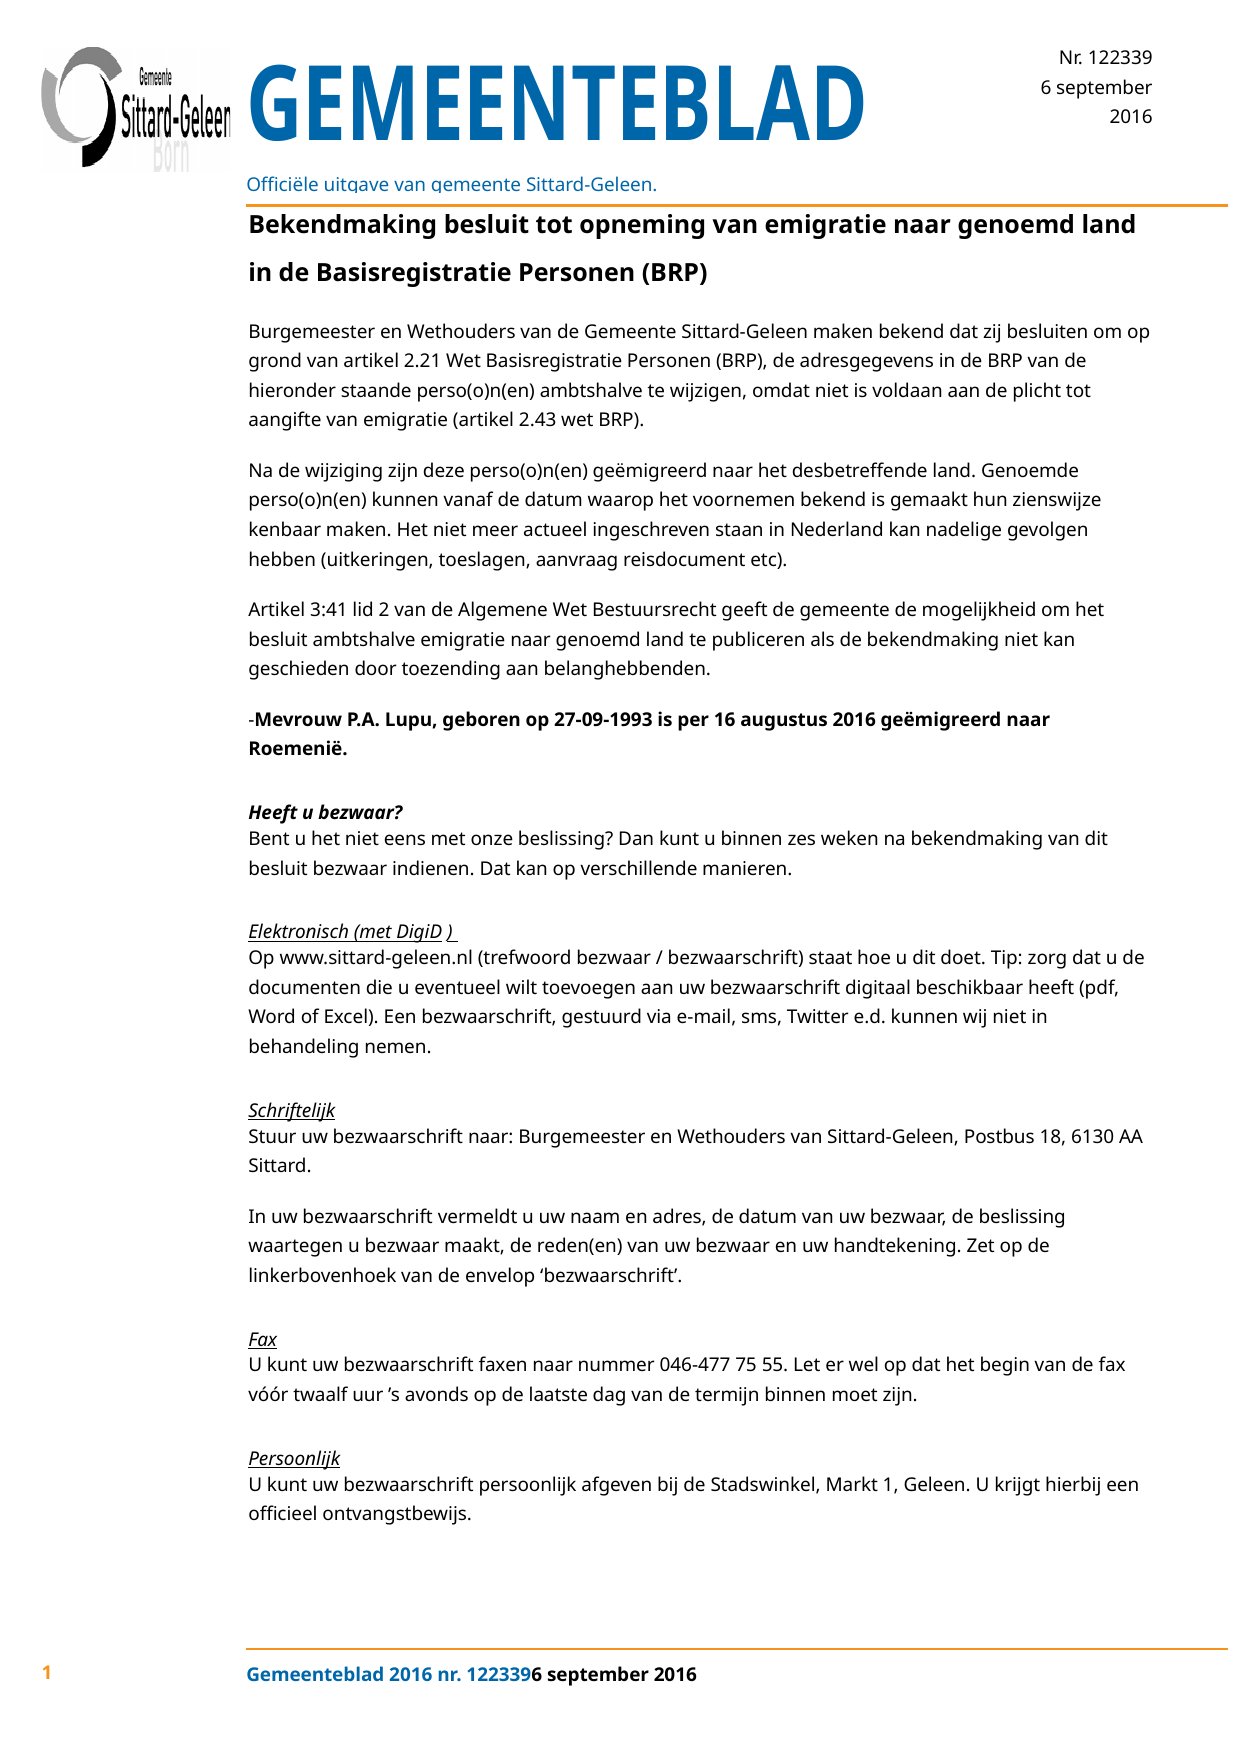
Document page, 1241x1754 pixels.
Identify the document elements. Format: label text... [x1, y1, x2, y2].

text Na de wijziging zijn deze perso(o)n(en) geëmigreerd naar het desbetreffende land. Genoemde perso(o)n(en) kunnen vanaf de datum waarop het voornemen bekend is gemaakt hun zienswijze kenbaar maken. Het niet meer actueel ingeschreven staan in Nederland kan nadelige gevolgen hebben (uitkeringen, toeslagen, aanvraag reisdocument etc). [248, 457, 1152, 572]
text Elektronisch (met DigiD ) [248, 919, 1152, 944]
picture [41, 47, 231, 172]
text Heeft u bezwaar? [248, 799, 1152, 825]
text Burgemeester en Wethouders van de Gemeente Sittard-Geleen maken bekend dat zij besluiten om op grond van artikel 2.21 Wet Basisregistratie Personen (BRP), de adresgegevens in de BRP van de hieronder staande perso(o)n(en) ambtshalve te wijzigen, omdat niet is voldaan aan de plicht tot aangifte van emigratie (artikel 2.43 wet BRP). [248, 318, 1152, 432]
text Schriftelijk [248, 1097, 1152, 1123]
text U kunt uw bezwaarschrift persoonlijk afgeven bij de Stadswinkel, Markt 1, Geleen. U krijgt hierbij een officieel ontvangstbewijs. [248, 1471, 1152, 1526]
text Persoonlijk [248, 1445, 1152, 1471]
text Fax [248, 1326, 1152, 1352]
text Bekendmaking besluit tot opneming van emigratie naar genoemd land in de Basisregistratie Personen (BRP) [248, 207, 1152, 288]
text Bent u het niet eens met onze beslissing? Dan kunt u binnen zes weken na bekendmaking van dit besluit bezwaar indienen. Dat kan op verschillende manieren. [248, 825, 1152, 880]
text -Mevrouw P.A. Lupu, geboren op 27-09-1993 is per 16 augustus 2016 geëmigreerd naar Roemenië. [248, 706, 1152, 761]
text Op www.sittard-geleen.nl (trefwoord bezwaar / bezwaarschrift) staat hoe u dit doet. Tip: zorg dat u de documenten die u eventueel wilt toevoegen aan uw bezwaarschrift digitaal beschikbaar heeft (pdf, Word of Excel). Een bezwaarschrift, gestuurd via e-mail, sms, Twitter e.d. kunnen wij niet in behandeling nemen. [248, 944, 1152, 1059]
text Stuur uw bezwaarschrift naar: Burgemeester en Wethouders van Sittard-Geleen, Postbus 18, 6130 AA Sittard. [248, 1123, 1152, 1178]
text In uw bezwaarschrift vermeldt u uw naam en adres, de datum van uw bezwaar, de beslissing waartegen u bezwaar maakt, de reden(en) van uw bezwaar en uw handtekening. Zet op de linkerbovenhoek van de envelop ‘bezwaarschrift’. [248, 1203, 1152, 1288]
text Artikel 3:41 lid 2 van de Algemene Wet Bestuursrecht geeft de gemeente de mogelijkheid om het besluit ambtshalve emigratie naar genoemd land te publiceren als de bekendmaking niet kan geschieden door toezending aan belanghebbenden. [248, 596, 1152, 681]
text U kunt uw bezwaarschrift faxen naar nummer 046-477 75 55. Let er wel op dat het begin van de fax vóór twaalf uur ’s avonds op de laatste dag van de termijn binnen moet zijn. [248, 1352, 1152, 1407]
